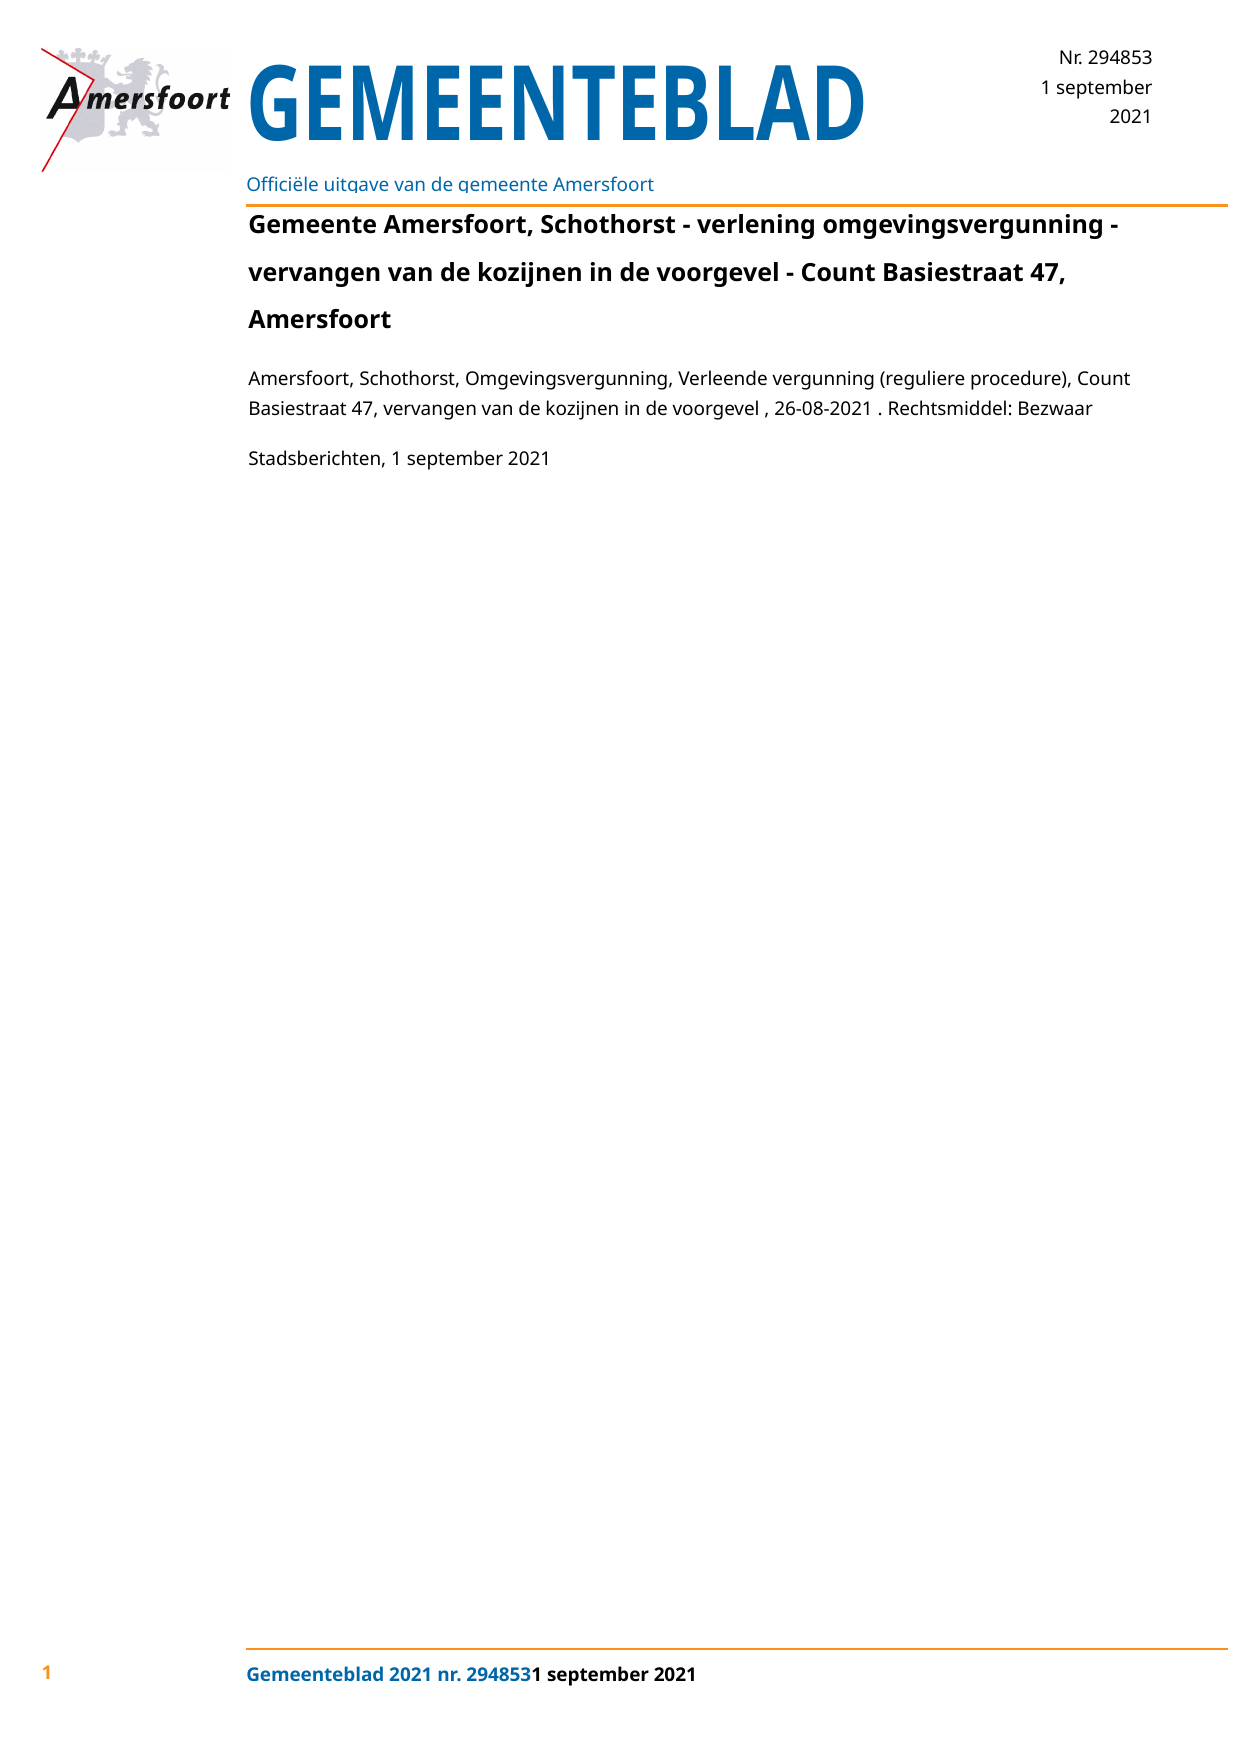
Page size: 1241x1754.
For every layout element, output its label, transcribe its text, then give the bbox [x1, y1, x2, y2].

text Stadsberichten, 1 september 2021 [248, 446, 1152, 471]
text Gemeente Amersfoort, Schothorst - verlening omgevingsvergunning - vervangen van de kozijnen in de voorgevel - Count Basiestraat 47, Amersfoort [248, 207, 1152, 336]
picture [41, 47, 231, 172]
text Amersfoort, Schothorst, Omgevingsvergunning, Verleende vergunning (reguliere procedure), Count Basiestraat 47, vervangen van de kozijnen in de voorgevel , 26-08-2021 . Rechtsmiddel: Bezwaar [248, 366, 1152, 421]
